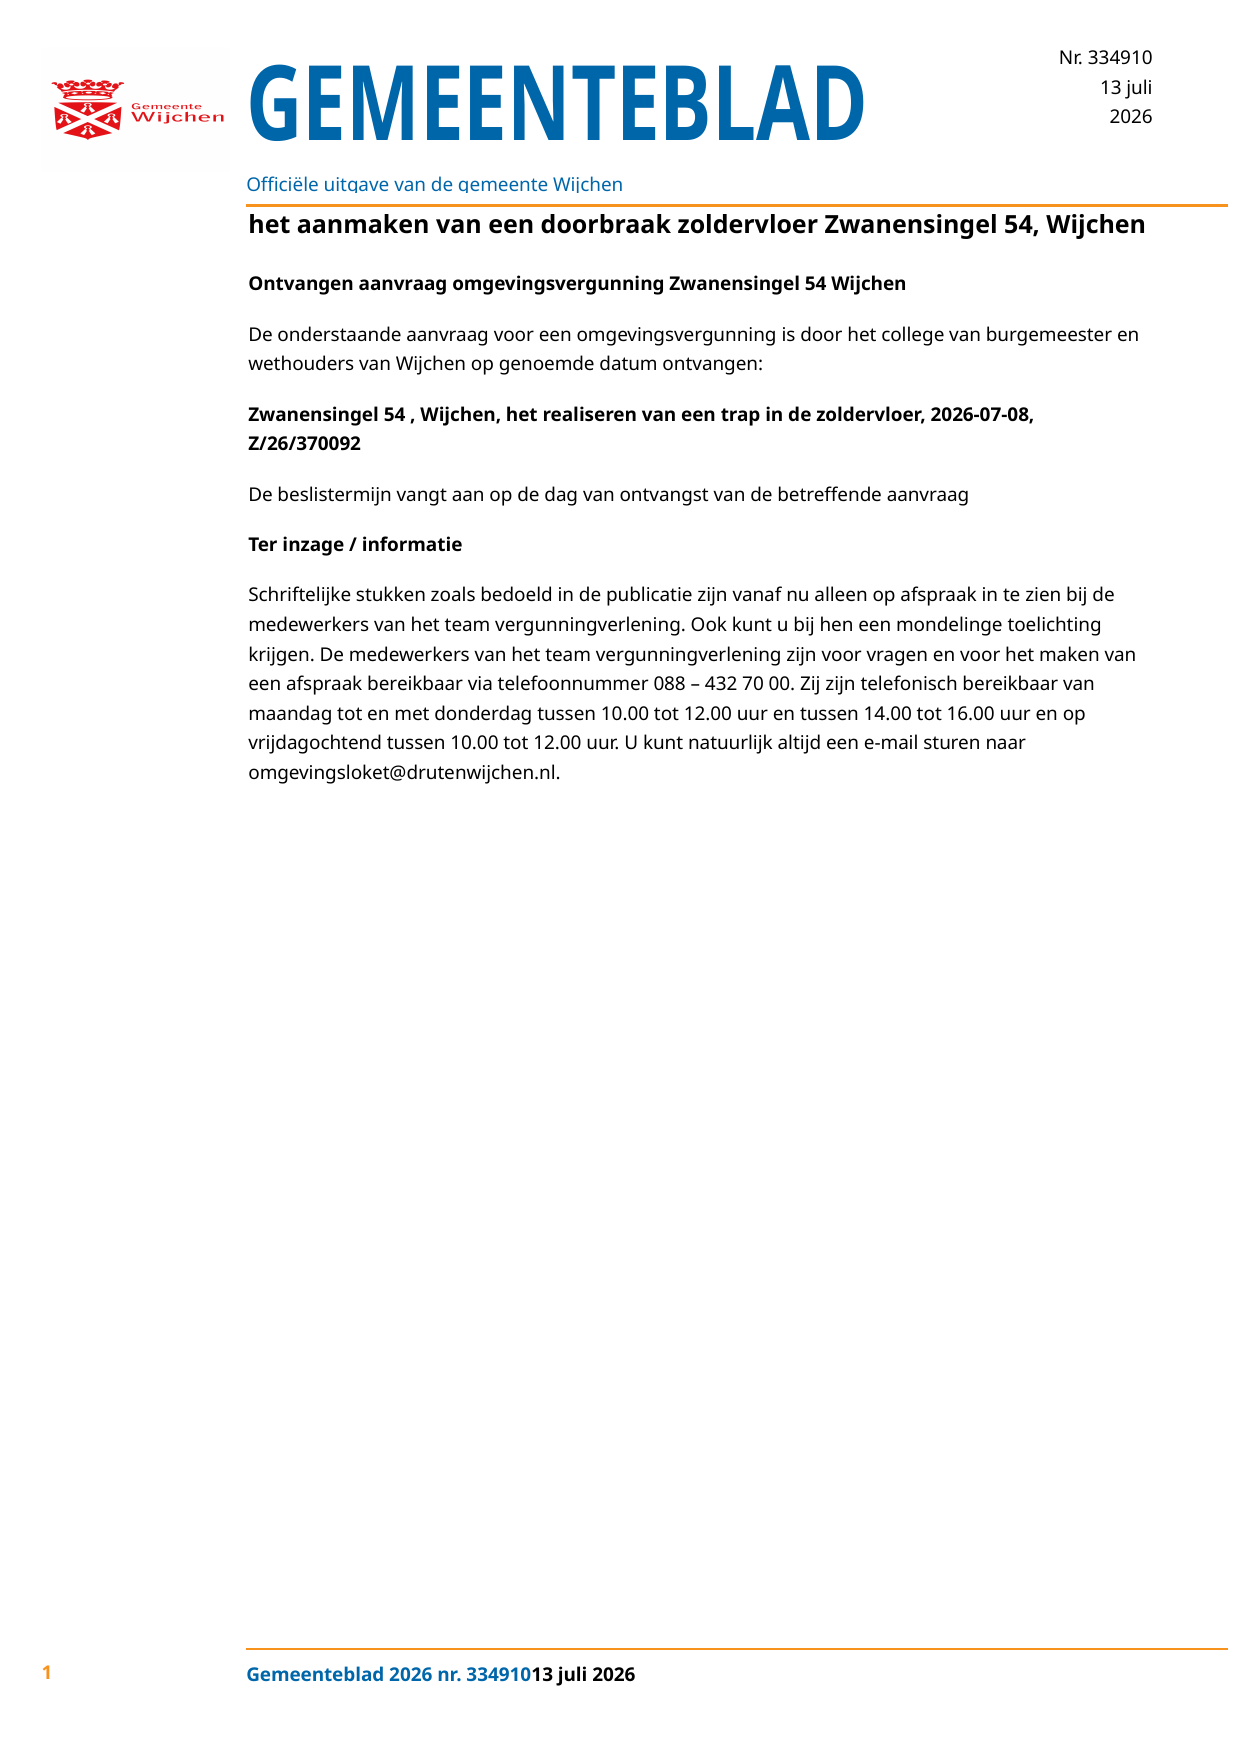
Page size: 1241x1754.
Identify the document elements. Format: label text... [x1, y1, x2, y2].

text Ter inzage / informatie [248, 531, 1152, 557]
text Schriftelijke stukken zoals bedoeld in de publicatie zijn vanaf nu alleen op afspraak in te zien bij de medewerkers van het team vergunningverlening. Ook kunt u bij hen een mondelinge toelichting krijgen. De medewerkers van het team vergunningverlening zijn voor vragen en voor het maken van een afspraak bereikbaar via telefoonnummer 088 – 432 70 00. Zij zijn telefonisch bereikbaar van maandag tot en met donderdag tussen 10.00 tot 12.00 uur en tussen 14.00 tot 16.00 uur en op vrijdagochtend tussen 10.00 tot 12.00 uur. U kunt natuurlijk altijd een e-mail sturen naar omgevingsloket@drutenwijchen.nl. [248, 582, 1152, 785]
text De beslistermijn vangt aan op de dag van ontvangst van de betreffende aanvraag [248, 481, 1152, 506]
text het aanmaken van een doorbraak zoldervloer Zwanensingel 54, Wijchen [248, 207, 1152, 241]
text Zwanensingel 54 , Wijchen, het realiseren van een trap in de zoldervloer, 2026-07-08, Z/26/370092 [248, 401, 1152, 456]
text De onderstaande aanvraag voor een omgevingsvergunning is door het college van burgemeester en wethouders van Wijchen op genoemde datum ontvangen: [248, 321, 1152, 376]
picture [41, 47, 231, 172]
text Ontvangen aanvraag omgevingsvergunning Zwanensingel 54 Wijchen [248, 270, 1152, 296]
